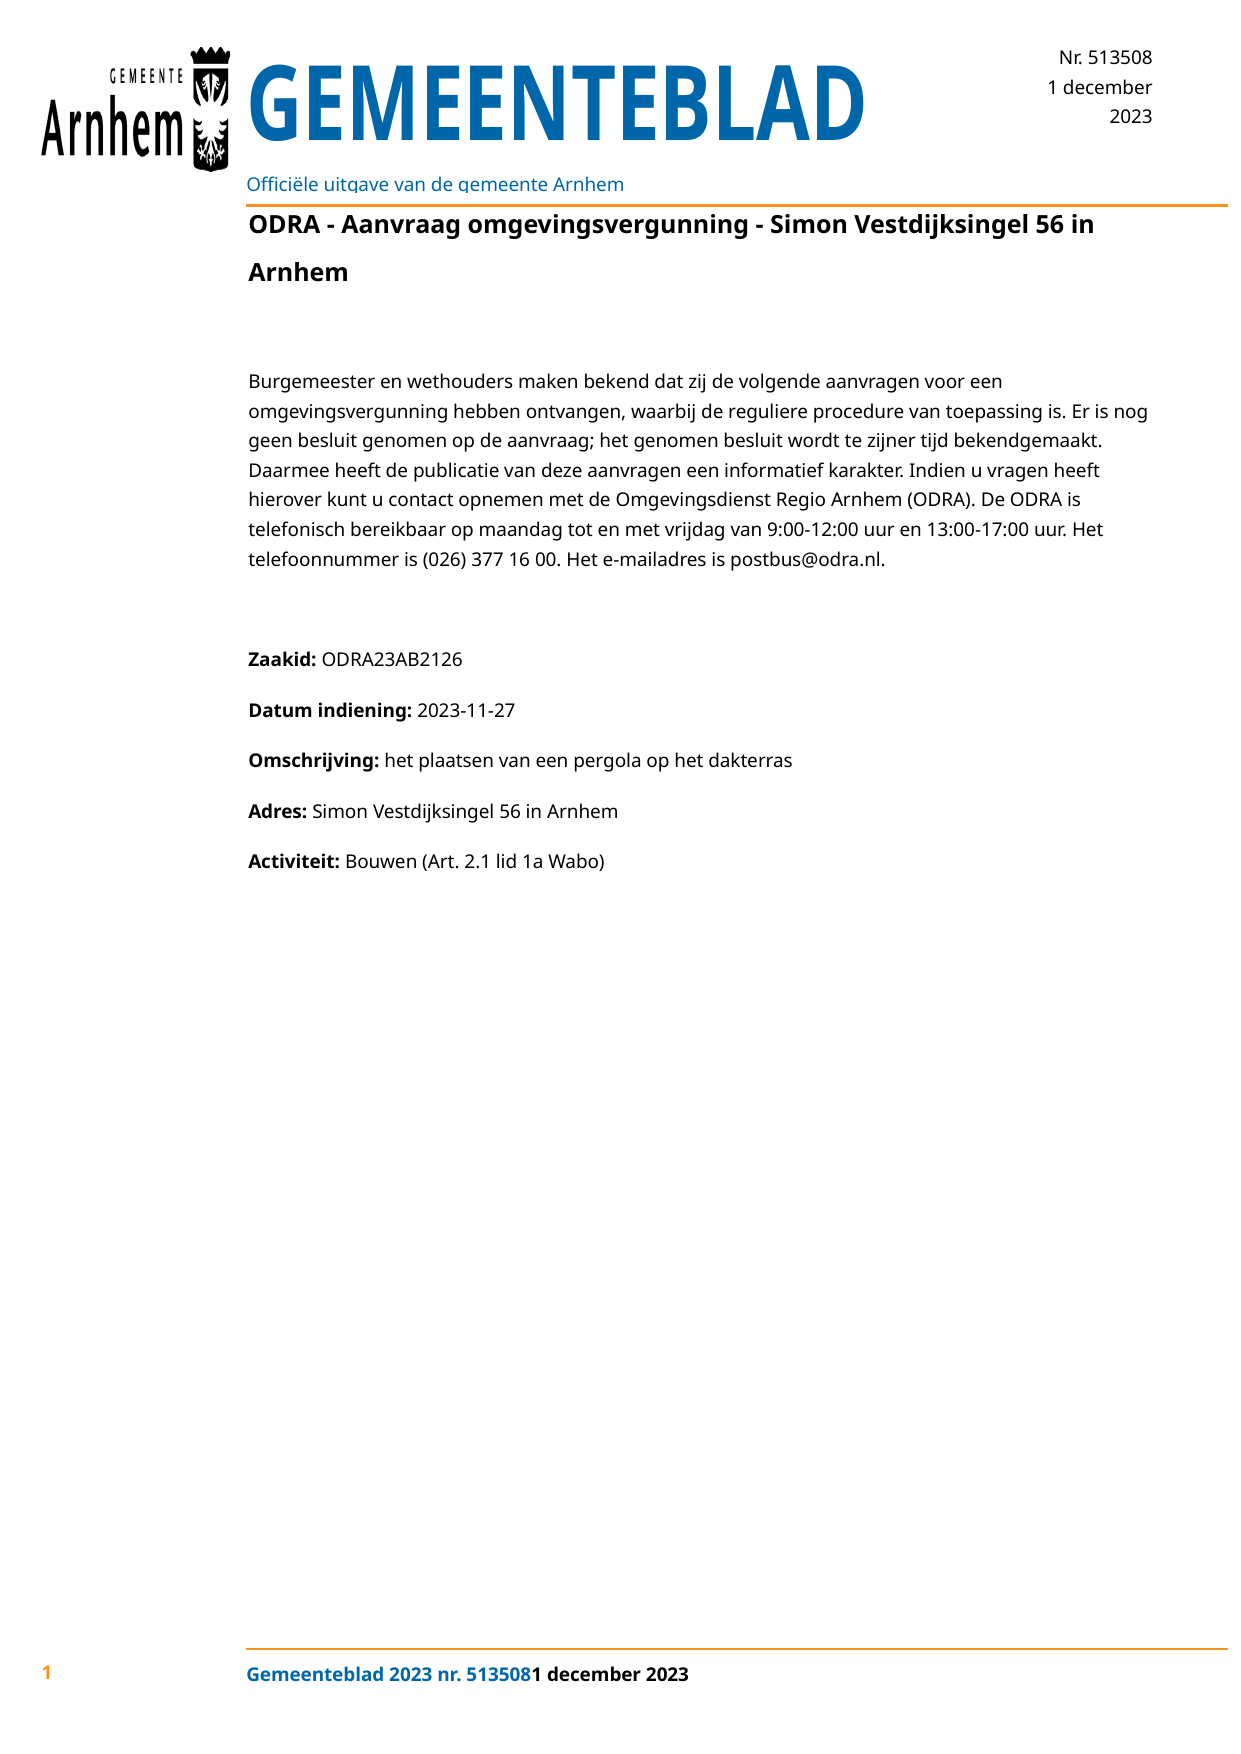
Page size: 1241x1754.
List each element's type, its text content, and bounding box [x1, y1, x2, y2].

text Omschrijving: het plaatsen van een pergola op het dakterras [248, 747, 1152, 773]
text Adres: Simon Vestdijksingel 56 in Arnhem [248, 798, 1152, 824]
text Datum indiening: 2023-11-27 [248, 697, 1152, 723]
text Zaakid: ODRA23AB2126 [248, 647, 1152, 672]
text ODRA - Aanvraag omgevingsvergunning - Simon Vestdijksingel 56 in Arnhem [248, 207, 1152, 288]
picture [41, 47, 231, 172]
text Activiteit: Bouwen (Art. 2.1 lid 1a Wabo) [248, 848, 1152, 874]
text Burgemeester en wethouders maken bekend dat zij de volgende aanvragen voor een omgevingsvergunning hebben ontvangen, waarbij de reguliere procedure van toepassing is. Er is nog geen besluit genomen op de aanvraag; het genomen besluit wordt te zijner tijd bekendgemaakt. Daarmee heeft de publicatie van deze aanvragen een informatief karakter. Indien u vragen heeft hierover kunt u contact opnemen met de Omgevingsdienst Regio Arnhem (ODRA). De ODRA is telefonisch bereikbaar op maandag tot en met vrijdag van 9:00-12:00 uur en 13:00-17:00 uur. Het telefoonnummer is (026) 377 16 00. Het e-mailadres is postbus@odra.nl. [248, 368, 1152, 572]
